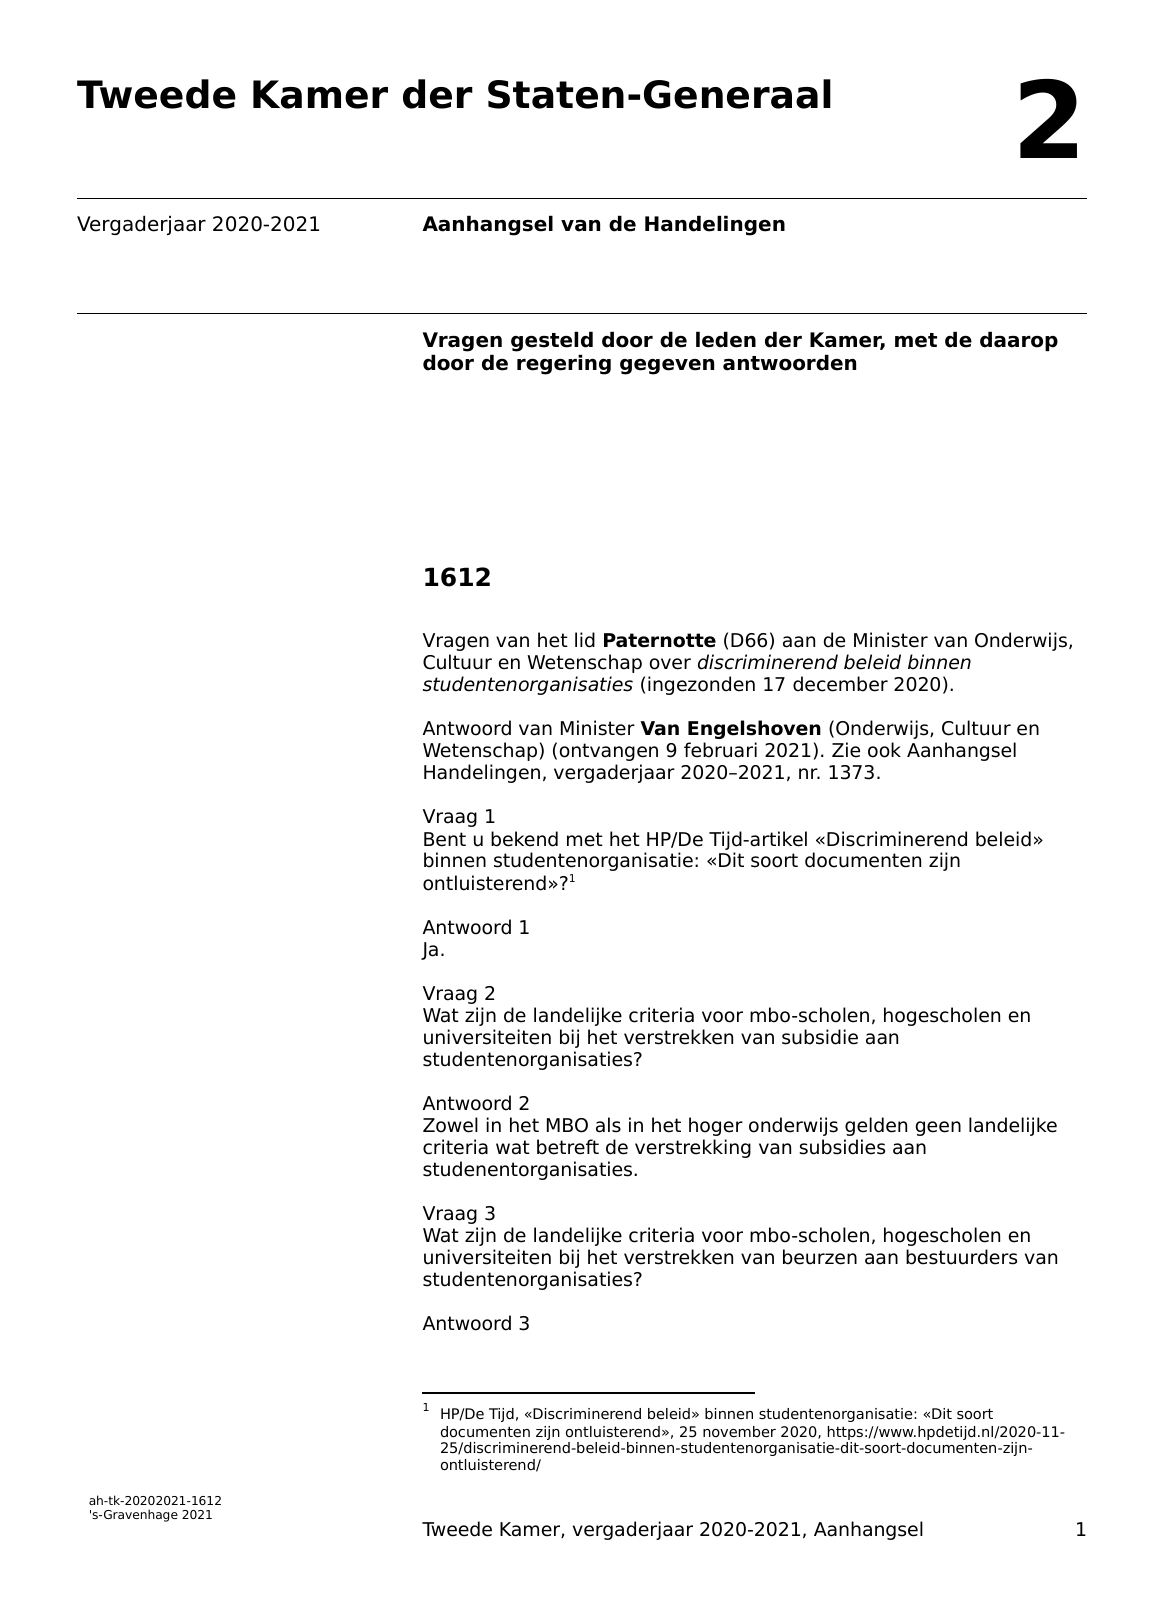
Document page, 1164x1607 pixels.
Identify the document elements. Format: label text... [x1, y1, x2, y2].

text Wat zijn de landelijke criteria voor mbo-scholen, hogescholen en universiteiten bij het verstrekken van subsidie aan studentenorganisaties? [422, 1005, 1087, 1071]
text 's-Gravenhage 2021 [88, 1508, 323, 1522]
table_cell Aanhangsel van de Handelingen [422, 199, 1087, 313]
text Ja. [422, 938, 1087, 961]
table_cell [77, 314, 422, 375]
text ah-tk-20202021-1612 [88, 1494, 323, 1508]
text 1612 [422, 563, 1087, 592]
table_header 2 [886, 59, 1087, 198]
text Antwoord van Minister Van Engelshoven (Onderwijs, Cultuur en Wetenschap) (ontvangen 9 februari 2021). Zie ook Aanhangsel Handelingen, vergaderjaar 2020–2021, nr. 1373. [422, 718, 1087, 784]
table_cell Vragen gesteld door de leden der Kamer, met de daarop door de regering gegeven antwoorden [422, 314, 1087, 375]
text Vragen van het lid Paternotte (D66) aan de Minister van Onderwijs, Cultuur en Wetenschap over discriminerend beleid binnen studentenorganisaties (ingezonden 17 december 2020). [422, 630, 1087, 696]
text Wat zijn de landelijke criteria voor mbo-scholen, hogescholen en universiteiten bij het verstrekken van beurzen aan bestuurders van studentenorganisaties? [422, 1225, 1087, 1291]
text Zowel in het MBO als in het hoger onderwijs gelden geen landelijke criteria wat betreft de verstrekking van subsidies aan studenentorganisaties. [422, 1115, 1087, 1181]
text Antwoord 3 [422, 1313, 1087, 1335]
text Bent u bekend met het HP/De Tijd-artikel «Discriminerend beleid» binnen studentenorganisatie: «Dit soort documenten zijn ontluisterend»? [422, 828, 1087, 894]
text Vraag 3 [422, 1203, 1087, 1225]
text Vraag 2 [422, 983, 1087, 1005]
text Vraag 1 [422, 806, 1087, 828]
text Antwoord 1 [422, 917, 1087, 938]
text HP/De Tijd, «Discriminerend beleid» binnen studentenorganisatie: «Dit soort documenten zijn ontluisterend», 25 november 2020, https://www.hpdetijd.nl/2020-11-25/discriminerend-beleid-binnen-studentenorganisatie-dit-soort-documenten-zijn-ontluisterend/ [422, 1402, 1087, 1474]
text Antwoord 2 [422, 1093, 1087, 1115]
table_cell Vergaderjaar 2020-2021 [77, 199, 422, 313]
table_header Tweede Kamer der Staten-Generaal [77, 59, 886, 198]
